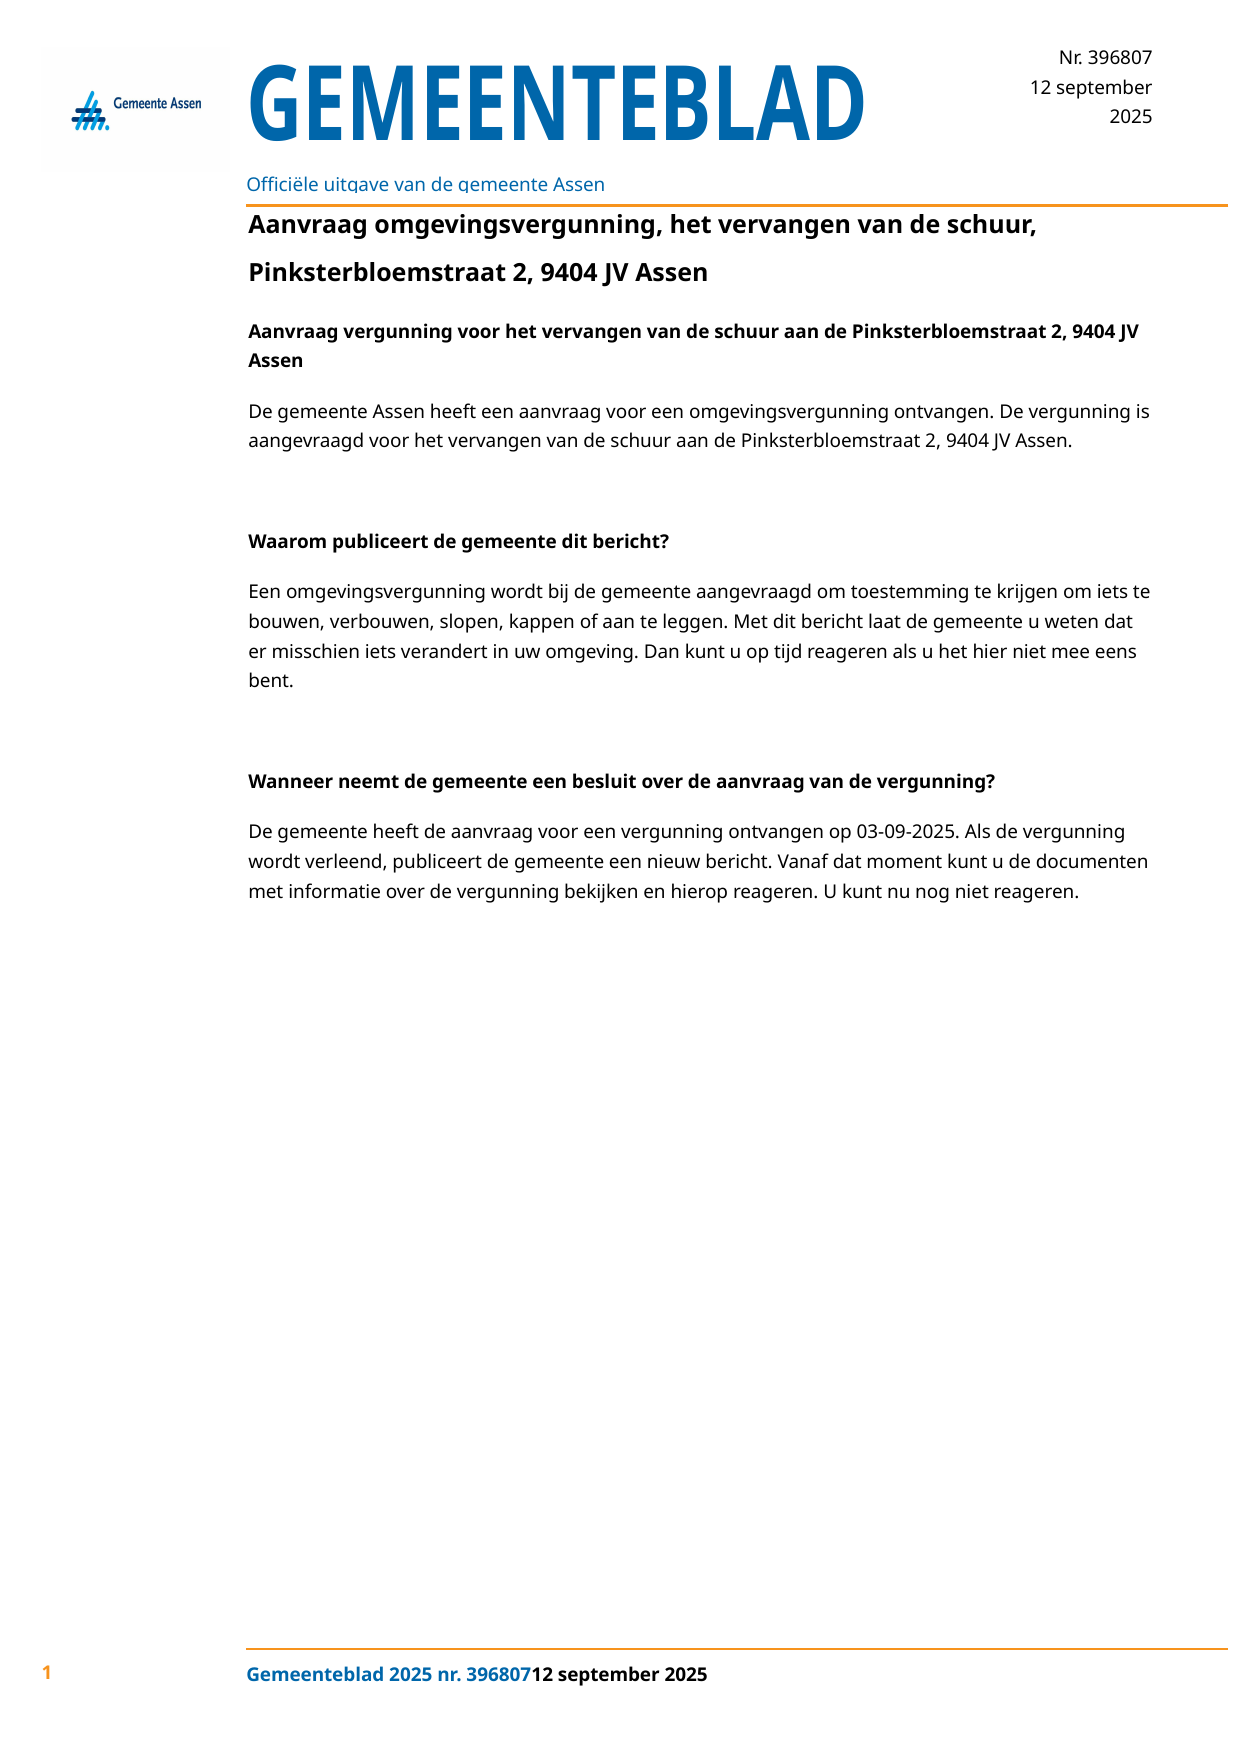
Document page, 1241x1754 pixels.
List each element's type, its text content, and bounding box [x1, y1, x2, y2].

text Wanneer neemt de gemeente een besluit over de aanvraag van de vergunning? [248, 768, 1152, 794]
text De gemeente heeft de aanvraag voor een vergunning ontvangen op 03-09-2025. Als de vergunning wordt verleend, publiceert de gemeente een nieuw bericht. Vanaf dat moment kunt u de documenten met informatie over de vergunning bekijken en hierop reageren. U kunt nu nog niet reageren. [248, 819, 1152, 904]
text Waarom publiceert de gemeente dit bericht? [248, 528, 1152, 554]
picture [41, 47, 231, 172]
text Aanvraag vergunning voor het vervangen van de schuur aan de Pinksterbloemstraat 2, 9404 JV Assen [248, 318, 1152, 373]
text De gemeente Assen heeft een aanvraag voor een omgevingsvergunning ontvangen. De vergunning is aangevraagd voor het vervangen van de schuur aan de Pinksterbloemstraat 2, 9404 JV Assen. [248, 398, 1152, 453]
text Aanvraag omgevingsvergunning, het vervangen van de schuur, Pinksterbloemstraat 2, 9404 JV Assen [248, 207, 1152, 288]
text Een omgevingsvergunning wordt bij de gemeente aangevraagd om toestemming te krijgen om iets te bouwen, verbouwen, slopen, kappen of aan te leggen. Met dit bericht laat de gemeente u weten dat er misschien iets verandert in uw omgeving. Dan kunt u op tijd reageren als u het hier niet mee eens bent. [248, 579, 1152, 693]
